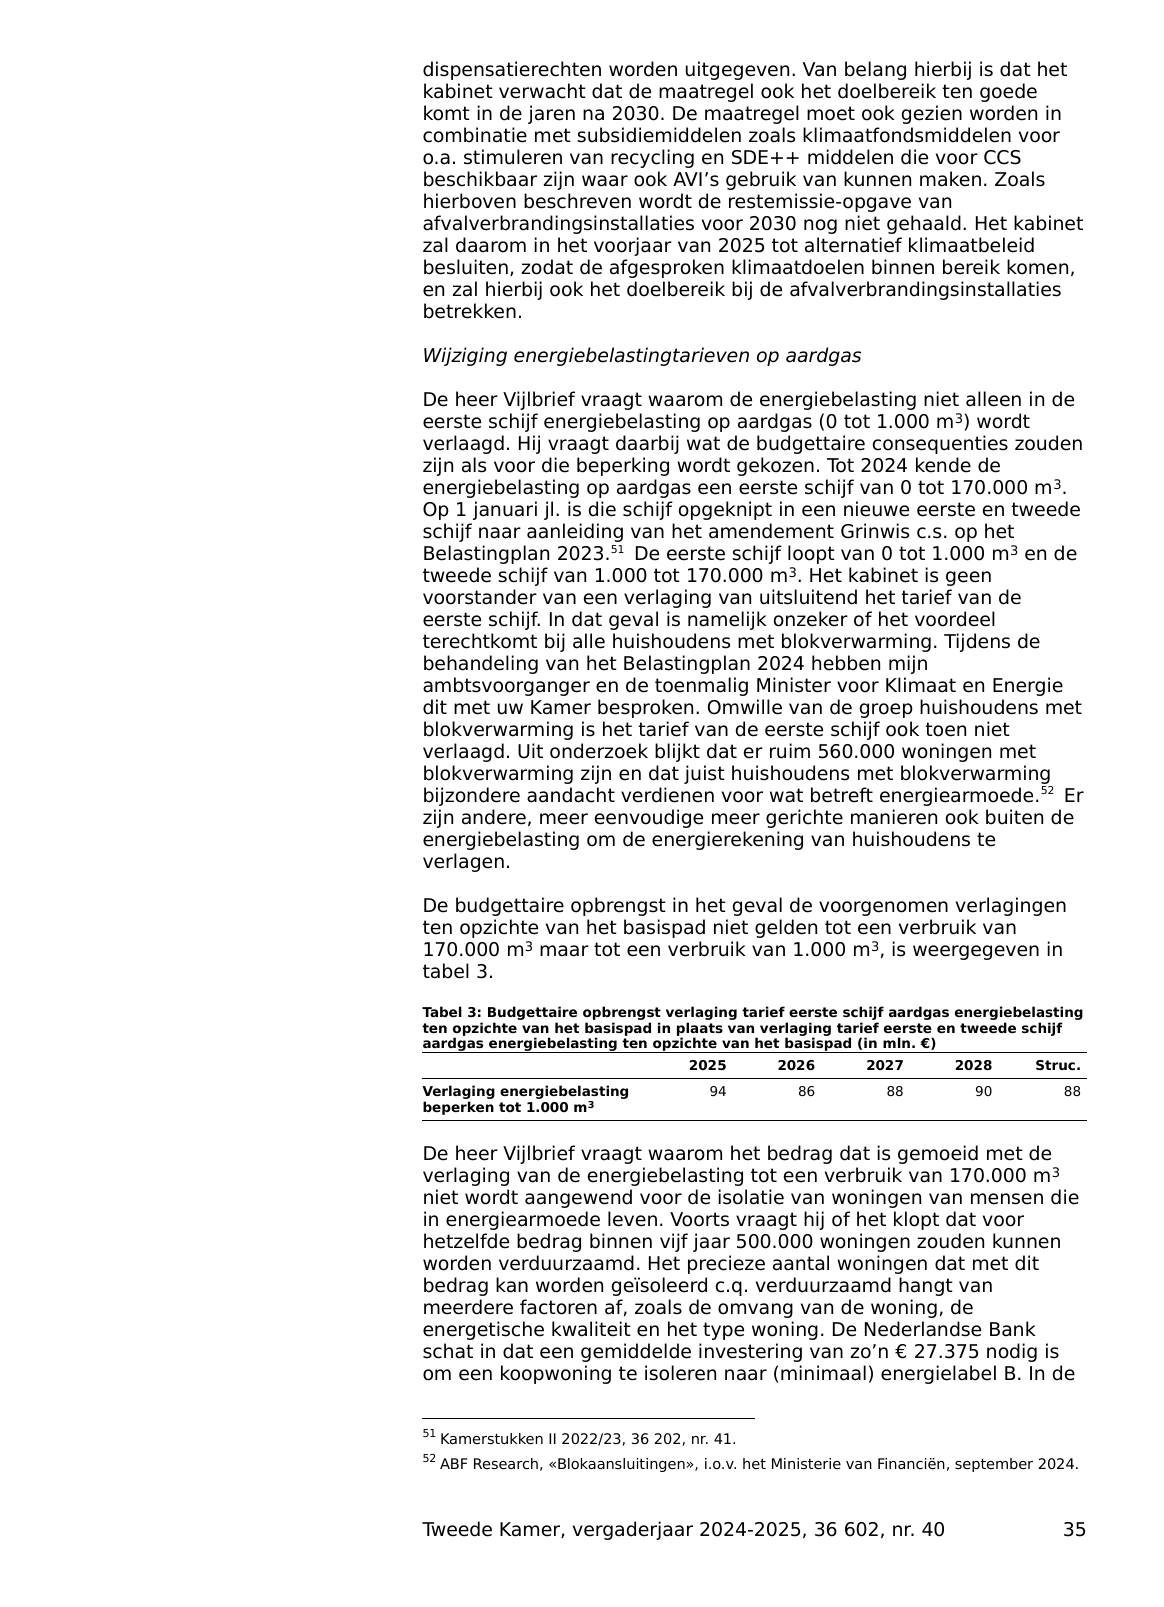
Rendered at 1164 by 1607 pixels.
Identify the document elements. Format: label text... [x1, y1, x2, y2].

table_cell 88 [998, 1079, 1087, 1120]
table_cell 94 [644, 1079, 732, 1120]
table_cell 90 [910, 1079, 998, 1120]
table_cell [422, 1053, 644, 1078]
text dispensatierechten worden uitgegeven. Van belang hierbij is dat het kabinet verwacht dat de maatregel ook het doelbereik ten goede komt in de jaren na 2030. De maatregel moet ook gezien worden in combinatie met subsidiemiddelen zoals klimaatfondsmiddelen voor o.a. stimuleren van recycling en SDE++ middelen die voor CCS beschikbaar zijn waar ook AVI’s gebruik van kunnen maken. Zoals hierboven beschreven wordt de restemissie-opgave van afvalverbrandingsinstallaties voor 2030 nog niet gehaald. Het kabinet zal daarom in het voorjaar van 2025 tot alternatief klimaatbeleid besluiten, zodat de afgesproken klimaatdoelen binnen bereik komen, en zal hierbij ook het doelbereik bij de afvalverbrandingsinstallaties betrekken. [422, 59, 1087, 323]
table_cell 2026 [732, 1053, 821, 1078]
text Kamerstukken II 2022/23, 36 202, nr. 41. [422, 1427, 1087, 1449]
table_header Tabel 3: Budgettaire opbrengst verlaging tarief eerste schijf aardgas energiebelasting ten opzichte van het basispad in plaats van verlaging tarief eerste en tweede schijf aardgas energiebelasting ten opzichte van het basispad (in mln. €) [422, 1005, 1087, 1052]
text De budgettaire opbrengst in het geval de voorgenomen verlagingen ten opzichte van het basispad niet gelden tot een verbruik van 170.000 m3 maar tot een verbruik van 1.000 m3, is weergegeven in tabel 3. [422, 895, 1087, 983]
text ABF Research, «Blokaansluitingen», i.o.v. het Ministerie van Financiën, september 2024. [422, 1452, 1087, 1474]
table_cell 88 [821, 1079, 909, 1120]
table_cell Struc. [998, 1053, 1087, 1078]
table_cell 2027 [821, 1053, 909, 1078]
subtitle Wijziging energiebelastingtarieven op aardgas [422, 345, 1087, 367]
table_cell 2028 [910, 1053, 998, 1078]
table_cell 86 [732, 1079, 821, 1120]
text De heer Vijlbrief vraagt waarom de energiebelasting niet alleen in de eerste schijf energiebelasting op aardgas (0 tot 1.000 m3) wordt verlaagd. Hij vraagt daarbij wat de budgettaire consequenties zouden zijn als voor die beperking wordt gekozen. Tot 2024 kende de energiebelasting op aardgas een eerste schijf van 0 tot 170.000 m3. Op 1 januari jl. is die schijf opgeknipt in een nieuwe eerste en tweede schijf naar aanleiding van het amendement Grinwis c.s. op het Belastingplan 2023. De eerste schijf loopt van 0 tot 1.000 m3 en de tweede schijf van 1.000 tot 170.000 m3. Het kabinet is geen voorstander van een verlaging van uitsluitend het tarief van de eerste schijf. In dat geval is namelijk onzeker of het voordeel terechtkomt bij alle huishoudens met blokverwarming. Tijdens de behandeling van het Belastingplan 2024 hebben mijn ambtsvoorganger en de toenmalig Minister voor Klimaat en Energie dit met uw Kamer besproken. Omwille van de groep huishoudens met blokverwarming is het tarief van de eerste schijf ook toen niet verlaagd. Uit onderzoek blijkt dat er ruim 560.000 woningen met blokverwarming zijn en dat juist huishoudens met blokverwarming bijzondere aandacht verdienen voor wat betreft energiearmoede. Er zijn andere, meer eenvoudige meer gerichte manieren ook buiten de energiebelasting om de energierekening van huishoudens te verlagen. [422, 389, 1087, 873]
table_cell Verlaging energiebelasting beperken tot 1.000 m3 [422, 1079, 644, 1120]
text De heer Vijlbrief vraagt waarom het bedrag dat is gemoeid met de verlaging van de energiebelasting tot een verbruik van 170.000 m3 niet wordt aangewend voor de isolatie van woningen van mensen die in energiearmoede leven. Voorts vraagt hij of het klopt dat voor hetzelfde bedrag binnen vijf jaar 500.000 woningen zouden kunnen worden verduurzaamd. Het precieze aantal woningen dat met dit bedrag kan worden geïsoleerd c.q. verduurzaamd hangt van meerdere factoren af, zoals de omvang van de woning, de energetische kwaliteit en het type woning. De Nederlandse Bank schat in dat een gemiddelde investering van zo’n € 27.375 nodig is om een koopwoning te isoleren naar (minimaal) energielabel B. In de [422, 1143, 1087, 1385]
table_cell 2025 [644, 1053, 732, 1078]
